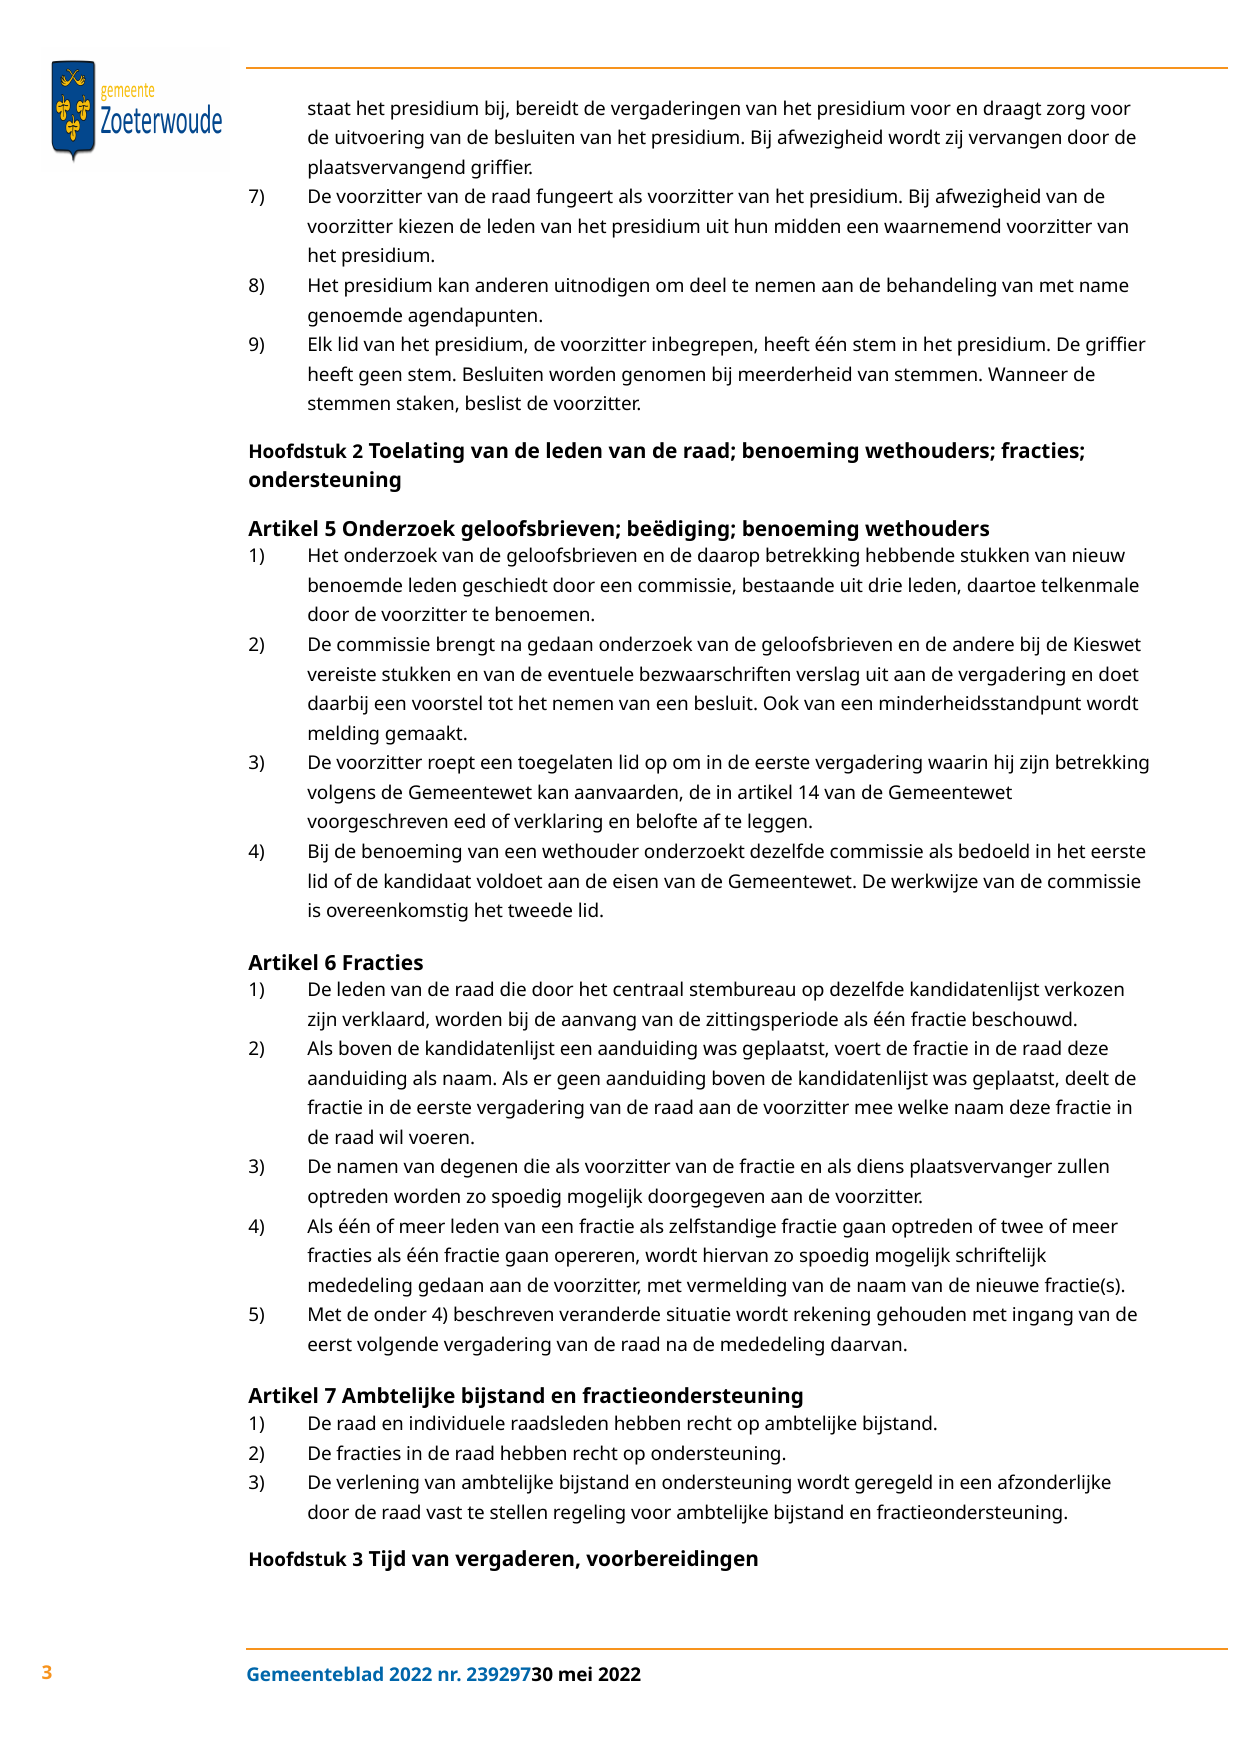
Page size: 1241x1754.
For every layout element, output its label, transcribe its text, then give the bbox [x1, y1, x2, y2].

text Artikel 6 Fracties [248, 948, 1152, 976]
list staat het presidium bij, bereidt de vergaderingen van het presidium voor en draagt zorg voor de uitvoering van de besluiten van het presidium. Bij afwezigheid wordt zij vervangen door de plaatsvervangend griffier. [248, 95, 1152, 180]
list Het onderzoek van de geloofsbrieven en de daarop betrekking hebbende stukken van nieuw benoemde leden geschiedt door een commissie, bestaande uit drie leden, daartoe telkenmale door de voorzitter te benoemen. [248, 542, 1152, 627]
list De commissie brengt na gedaan onderzoek van de geloofsbrieven en de andere bij de Kieswet vereiste stukken en van de eventuele bezwaarschriften verslag uit aan de vergadering en doet daarbij een voorstel tot het nemen van een besluit. Ook van een minderheidsstandpunt wordt melding gemaakt. [248, 631, 1152, 746]
text Artikel 5 Onderzoek geloofsbrieven; beëdiging; benoeming wethouders [248, 514, 1152, 542]
list Het presidium kan anderen uitnodigen om deel te nemen aan de behandeling van met name genoemde agendapunten. [248, 272, 1152, 328]
list De leden van de raad die door het centraal stembureau op dezelfde kandidatenlijst verkozen zijn verklaard, worden bij de aanvang van de zittingsperiode als één fractie beschouwd. [248, 976, 1152, 1032]
list Elk lid van het presidium, de voorzitter inbegrepen, heeft één stem in het presidium. De griffier heeft geen stem. Besluiten worden genomen bij meerderheid van stemmen. Wanneer de stemmen staken, beslist de voorzitter. [248, 331, 1152, 416]
list Met de onder 4) beschreven veranderde situatie wordt rekening gehouden met ingang van de eerst volgende vergadering van de raad na de mededeling daarvan. [248, 1302, 1152, 1357]
list De voorzitter van de raad fungeert als voorzitter van het presidium. Bij afwezigheid van de voorzitter kiezen de leden van het presidium uit hun midden een waarnemend voorzitter van het presidium. [248, 183, 1152, 268]
text Artikel 7 Ambtelijke bijstand en fractieondersteuning [248, 1382, 1152, 1410]
list Bij de benoeming van een wethouder onderzoekt dezelfde commissie als bedoeld in het eerste lid of de kandidaat voldoet aan de eisen van de Gemeentewet. De werkwijze van de commissie is overeenkomstig het tweede lid. [248, 838, 1152, 923]
text Hoofdstuk 2 Toelating van de leden van de raad; benoeming wethouders; fracties; ondersteuning [248, 436, 1152, 493]
list Als boven de kandidatenlijst een aanduiding was geplaatst, voert de fractie in de raad deze aanduiding als naam. Als er geen aanduiding boven de kandidatenlijst was geplaatst, deelt de fractie in de eerste vergadering van de raad aan de voorzitter mee welke naam deze fractie in de raad wil voeren. [248, 1035, 1152, 1150]
list De namen van degenen die als voorzitter van de fractie en als diens plaatsvervanger zullen optreden worden zo spoedig mogelijk doorgegeven aan de voorzitter. [248, 1154, 1152, 1209]
list De fracties in de raad hebben recht op ondersteuning. [248, 1440, 1152, 1465]
list De voorzitter roept een toegelaten lid op om in de eerste vergadering waarin hij zijn betrekking volgens de Gemeentewet kan aanvaarden, de in artikel 14 van de Gemeentewet voorgeschreven eed of verklaring en belofte af te leggen. [248, 749, 1152, 834]
list De verlening van ambtelijke bijstand en ondersteuning wordt geregeld in een afzonderlijke door de raad vast te stellen regeling voor ambtelijke bijstand en fractieondersteuning. [248, 1469, 1152, 1524]
list Als één of meer leden van een fractie als zelfstandige fractie gaan optreden of twee of meer fracties als één fractie gaan opereren, wordt hiervan zo spoedig mogelijk schriftelijk mededeling gedaan aan de voorzitter, met vermelding van de naam van de nieuwe fractie(s). [248, 1213, 1152, 1298]
picture [41, 47, 231, 172]
text Hoofdstuk 3 Tijd van vergaderen, voorbereidingen [248, 1544, 1152, 1573]
list De raad en individuele raadsleden hebben recht op ambtelijke bijstand. [248, 1410, 1152, 1436]
